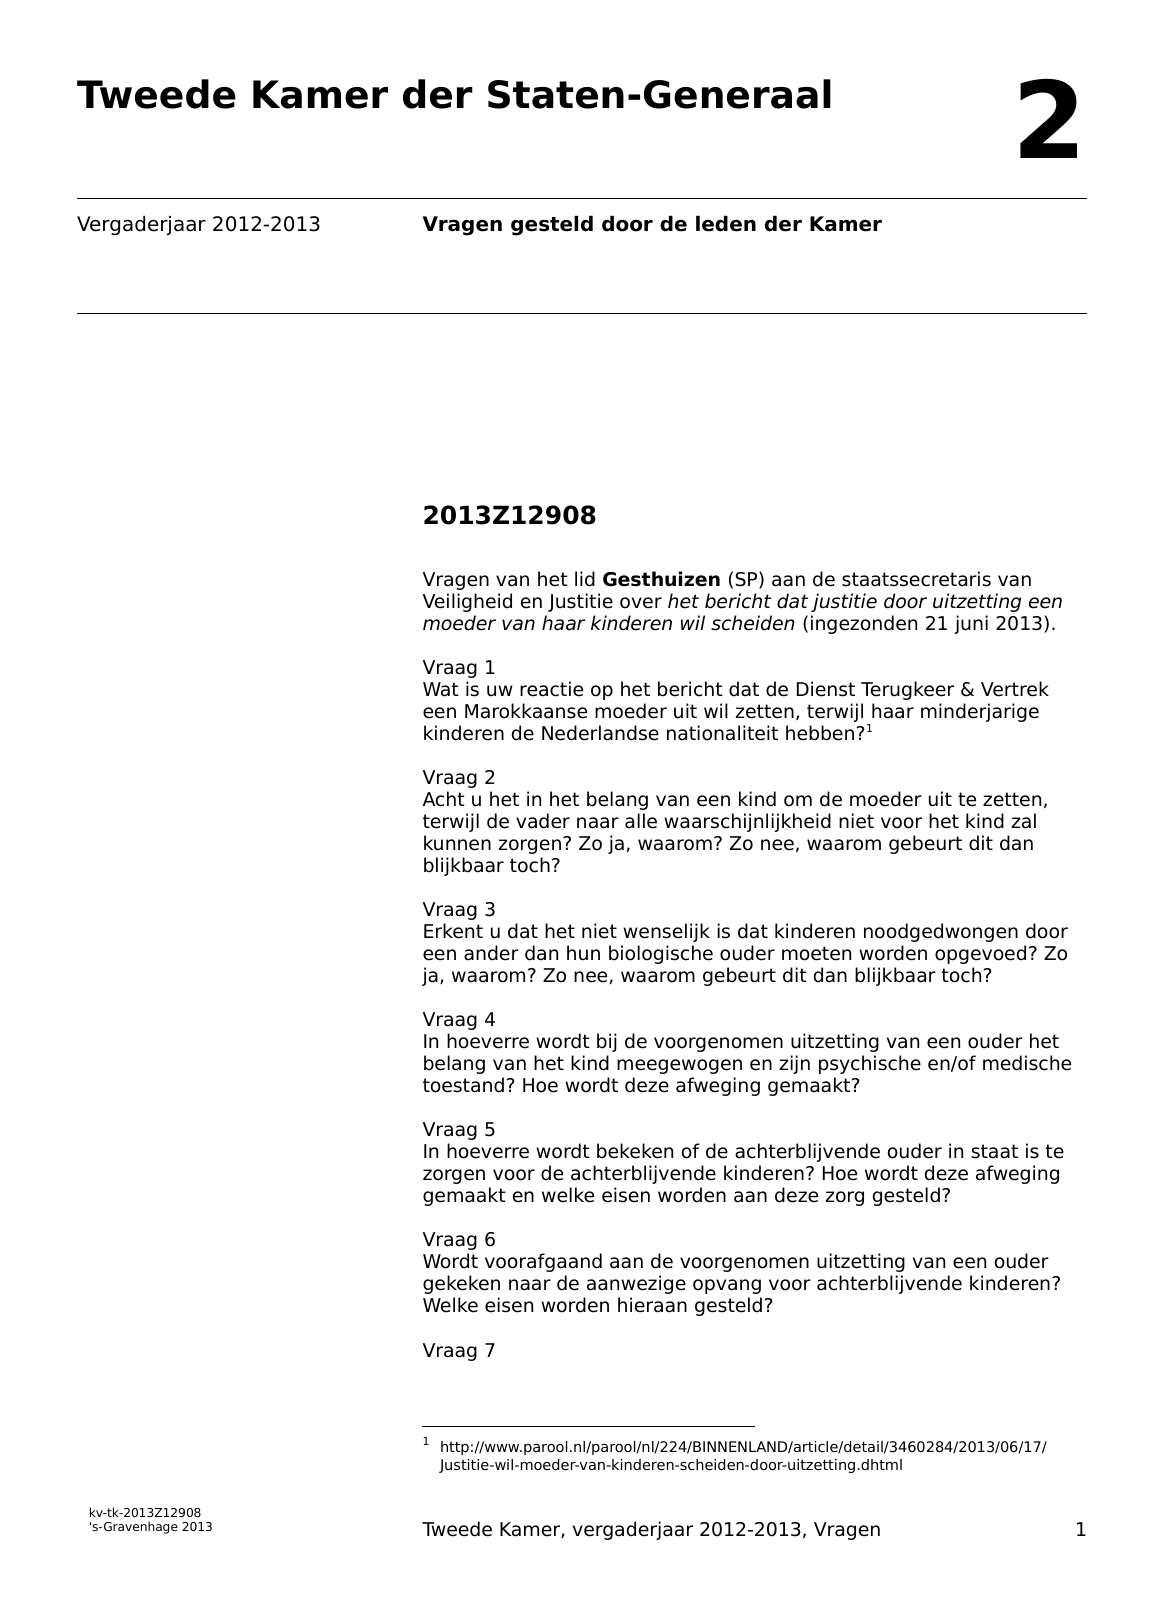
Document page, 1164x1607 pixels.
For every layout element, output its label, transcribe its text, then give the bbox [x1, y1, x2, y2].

text Erkent u dat het niet wenselijk is dat kinderen noodgedwongen door een ander dan hun biologische ouder moeten worden opgevoed? Zo ja, waarom? Zo nee, waarom gebeurt dit dan blijkbaar toch? [422, 921, 1087, 987]
text In hoeverre wordt bij de voorgenomen uitzetting van een ouder het belang van het kind meegewogen en zijn psychische en/of medische toestand? Hoe wordt deze afweging gemaakt? [422, 1031, 1087, 1097]
text Vraag 6 [422, 1229, 1087, 1251]
text Vraag 4 [422, 1009, 1087, 1031]
text Vraag 5 [422, 1119, 1087, 1141]
text In hoeverre wordt bekeken of de achterblijvende ouder in staat is te zorgen voor de achterblijvende kinderen? Hoe wordt deze afweging gemaakt en welke eisen worden aan deze zorg gesteld? [422, 1141, 1087, 1207]
table_header 2 [886, 59, 1087, 198]
table_cell Vergaderjaar 2012-2013 [77, 199, 422, 313]
text Vragen van het lid Gesthuizen (SP) aan de staatssecretaris van Veiligheid en Justitie over het bericht dat justitie door uitzetting een moeder van haar kinderen wil scheiden (ingezonden 21 juni 2013). [422, 569, 1087, 635]
text Vraag 2 [422, 767, 1087, 789]
text kv-tk-2013Z12908 [88, 1506, 323, 1520]
table_header Tweede Kamer der Staten-Generaal [77, 59, 886, 198]
text Wat is uw reactie op het bericht dat de Dienst Terugkeer & Vertrek een Marokkaanse moeder uit wil zetten, terwijl haar minderjarige kinderen de Nederlandse nationaliteit hebben? [422, 679, 1087, 745]
table_cell Vragen gesteld door de leden der Kamer [422, 199, 1087, 313]
text 2013Z12908 [422, 501, 1087, 531]
text Acht u het in het belang van een kind om de moeder uit te zetten, terwijl de vader naar alle waarschijnlijkheid niet voor het kind zal kunnen zorgen? Zo ja, waarom? Zo nee, waarom gebeurt dit dan blijkbaar toch? [422, 789, 1087, 877]
text 's-Gravenhage 2013 [88, 1520, 323, 1534]
text Wordt voorafgaand aan de voorgenomen uitzetting van een ouder gekeken naar de aanwezige opvang voor achterblijvende kinderen? Welke eisen worden hieraan gesteld? [422, 1251, 1087, 1317]
text Vraag 3 [422, 899, 1087, 921]
text http://www.parool.nl/parool/nl/224/BINNENLAND/article/detail/3460284/2013/06/17/Justitie-wil-moeder-van-kinderen-scheiden-door-uitzetting.dhtml [422, 1435, 1087, 1474]
text Vraag 1 [422, 657, 1087, 679]
text Vraag 7 [422, 1339, 1087, 1361]
